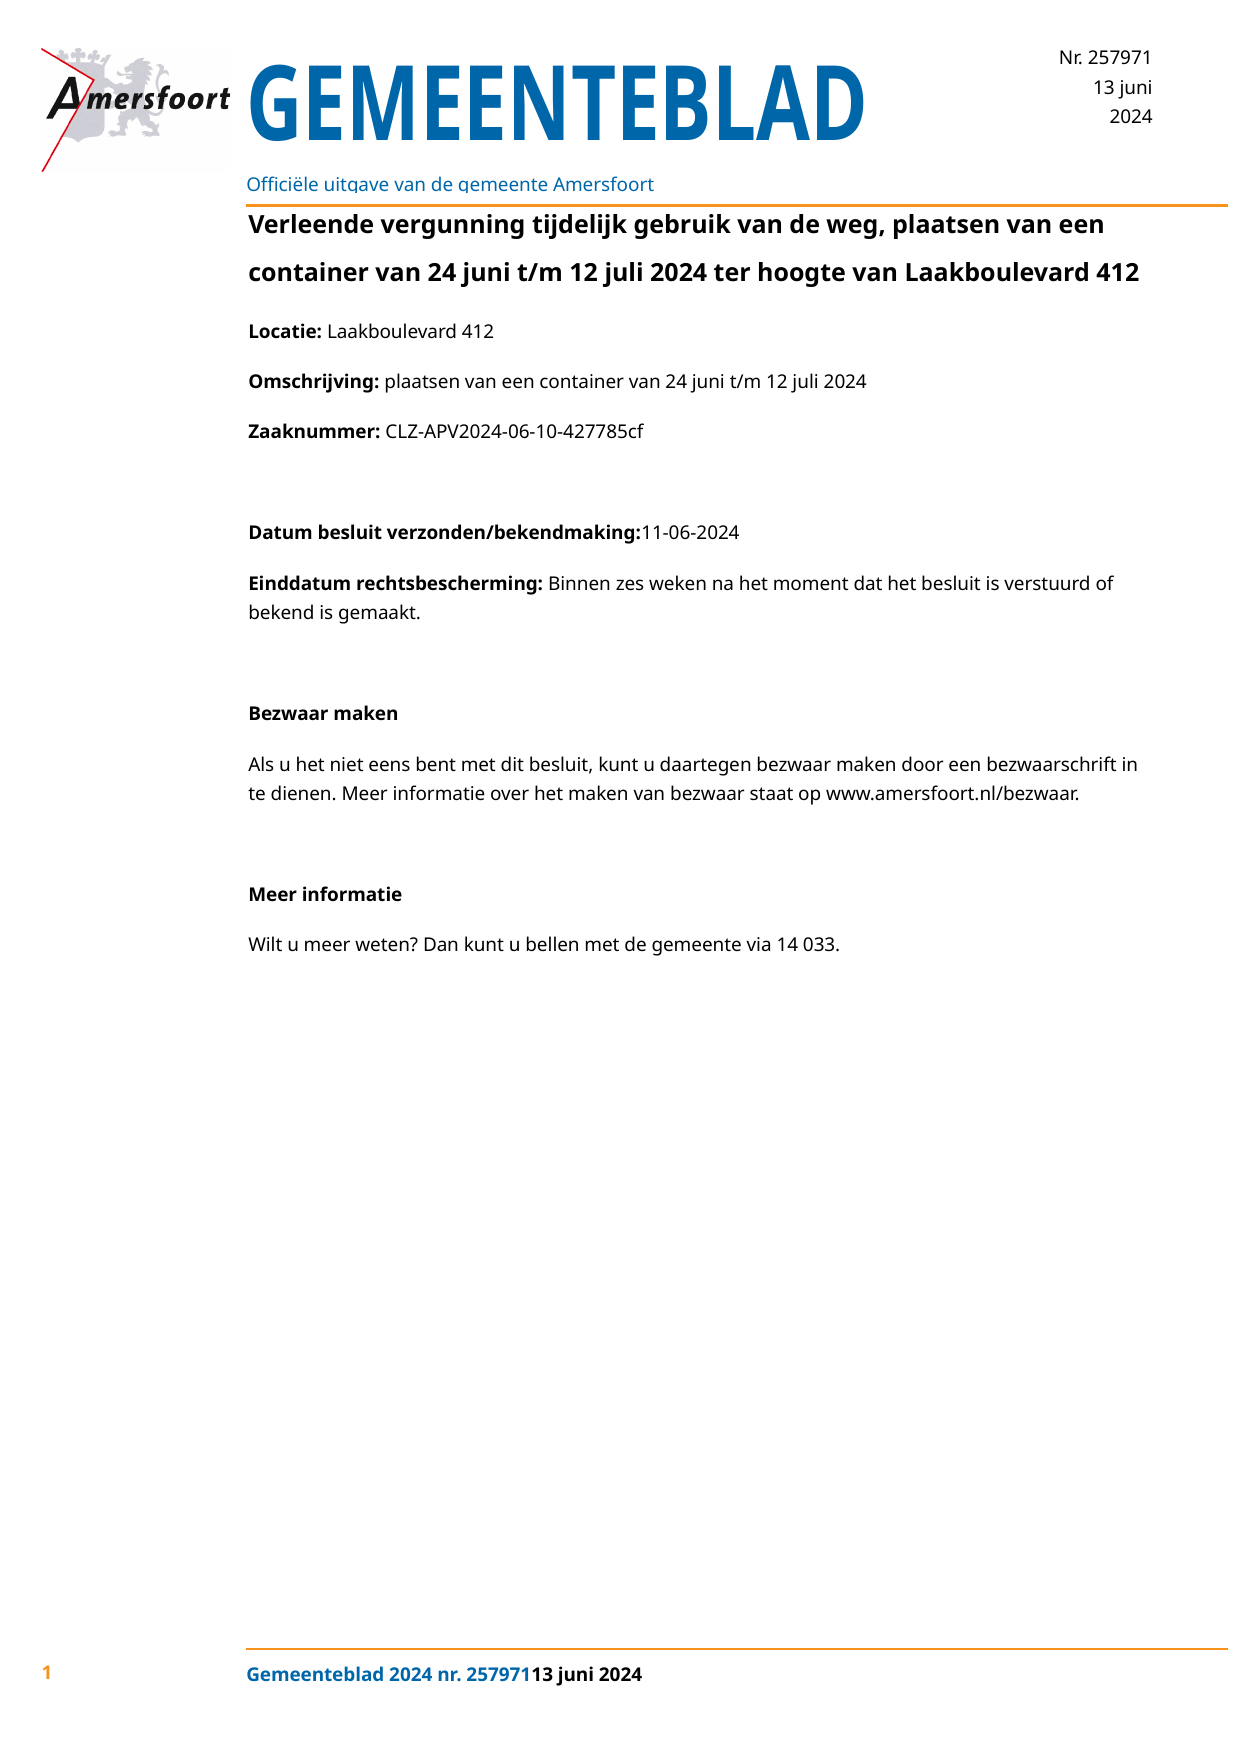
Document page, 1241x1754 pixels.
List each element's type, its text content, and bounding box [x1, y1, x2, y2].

text Meer informatie [248, 881, 1152, 907]
text Locatie: Laakboulevard 412 [248, 318, 1152, 344]
text Datum besluit verzonden/bekendmaking:11-06-2024 [248, 519, 1152, 545]
text Zaaknummer: CLZ-APV2024-06-10-427785cf [248, 419, 1152, 444]
text Einddatum rechtsbescherming: Binnen zes weken na het moment dat het besluit is verstuurd of bekend is gemaakt. [248, 570, 1152, 625]
text Als u het niet eens bent met dit besluit, kunt u daartegen bezwaar maken door een bezwaarschrift in te dienen. Meer informatie over het maken van bezwaar staat op www.amersfoort.nl/bezwaar. [248, 751, 1152, 806]
text Bezwaar maken [248, 700, 1152, 726]
picture [41, 47, 231, 172]
text Wilt u meer weten? Dan kunt u bellen met de gemeente via 14 033. [248, 932, 1152, 957]
text Verleende vergunning tijdelijk gebruik van de weg, plaatsen van een container van 24 juni t/m 12 juli 2024 ter hoogte van Laakboulevard 412 [248, 207, 1152, 288]
text Omschrijving: plaatsen van een container van 24 juni t/m 12 juli 2024 [248, 368, 1152, 394]
